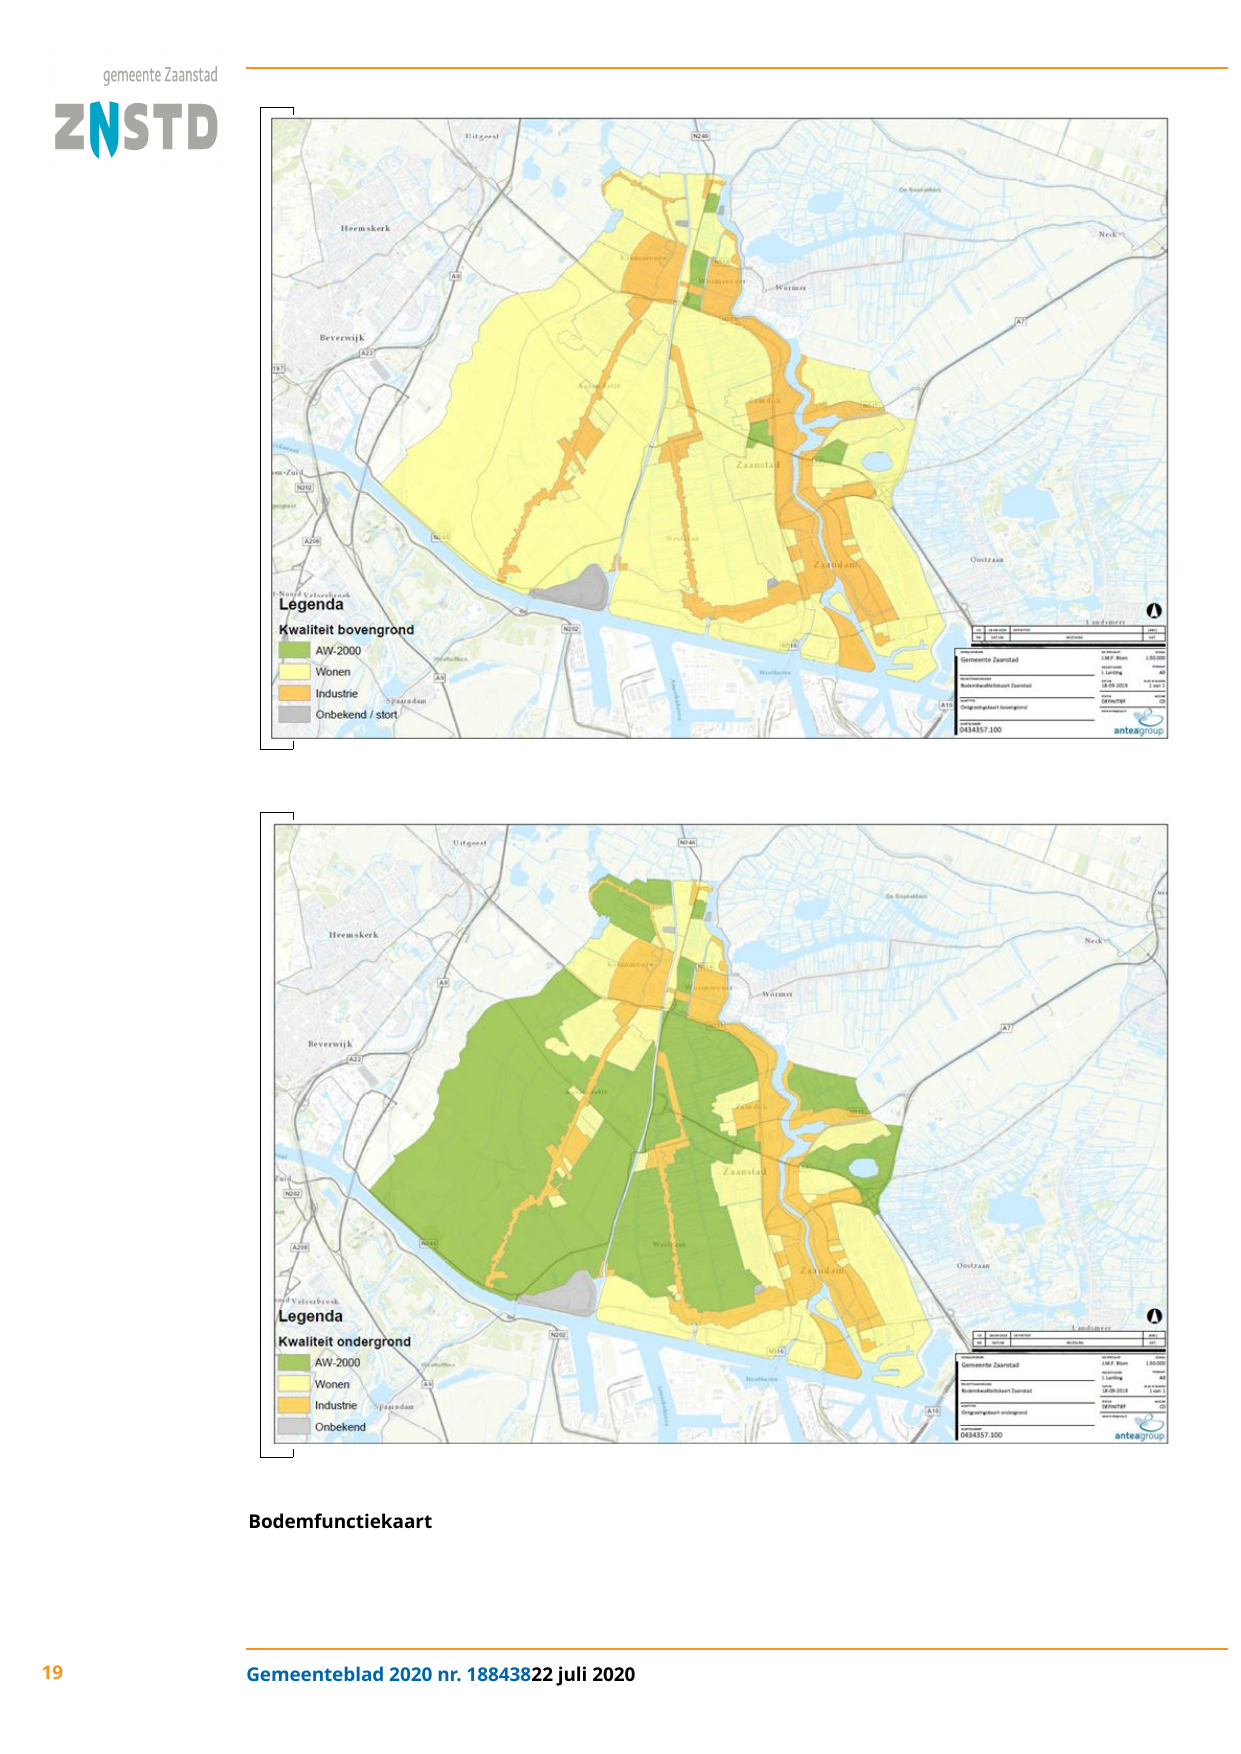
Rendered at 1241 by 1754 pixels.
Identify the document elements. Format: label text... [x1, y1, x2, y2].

picture [41, 47, 231, 172]
picture [268, 115, 1173, 741]
text Bodemfunctiekaart [248, 1508, 1152, 1534]
picture [268, 820, 1173, 1449]
